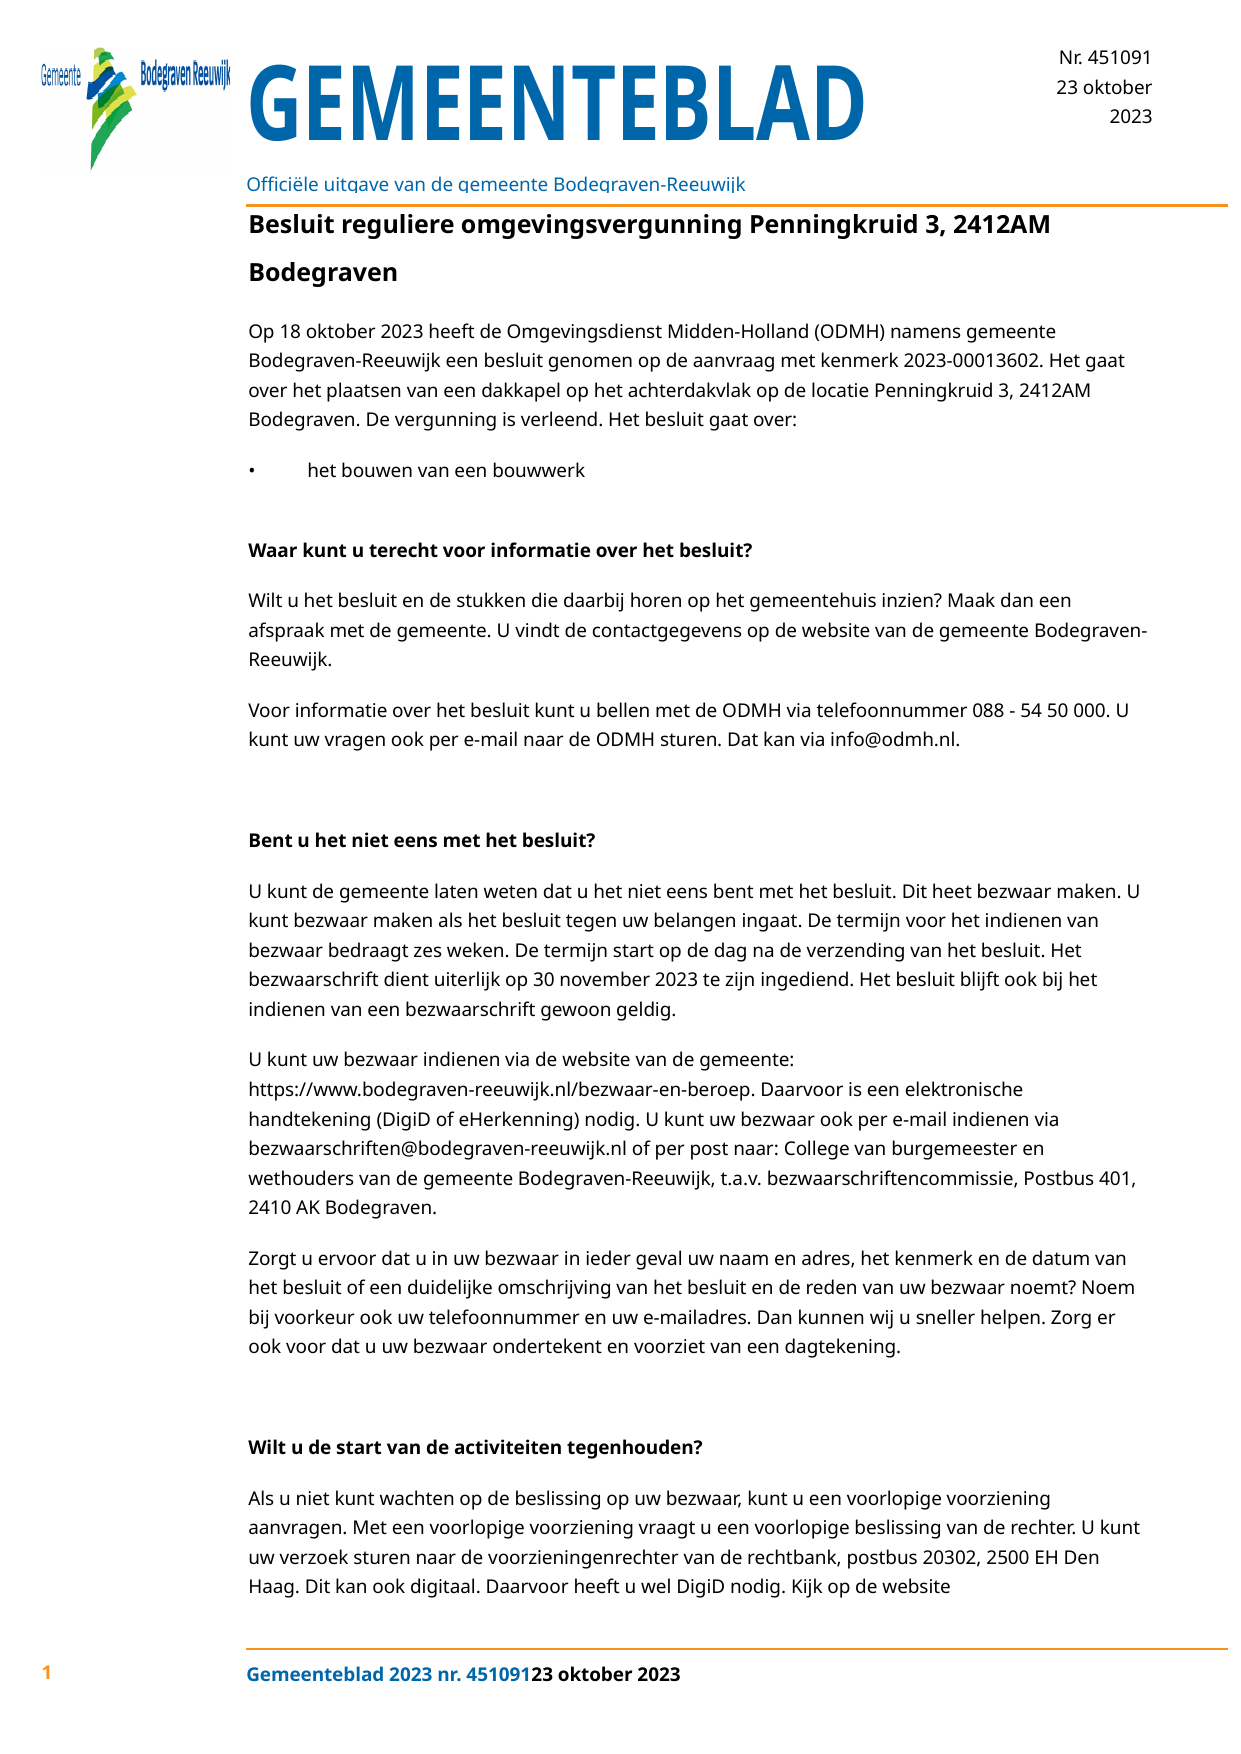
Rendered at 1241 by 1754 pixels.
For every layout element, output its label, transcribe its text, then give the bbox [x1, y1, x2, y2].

text Als u niet kunt wachten op de beslissing op uw bezwaar, kunt u een voorlopige voorziening aanvragen. Met een voorlopige voorziening vraagt u een voorlopige beslissing van de rechter. U kunt uw verzoek sturen naar de voorzieningenrechter van de rechtbank, postbus 20302, 2500 EH Den Haag. Dit kan ook digitaal. Daarvoor heeft u wel DigiD nodig. Kijk op de website [248, 1485, 1152, 1599]
text Bent u het niet eens met het besluit? [248, 827, 1152, 853]
text Wilt u het besluit en de stukken die daarbij horen op het gemeentehuis inzien? Maak dan een afspraak met de gemeente. U vindt de contactgegevens op de website van de gemeente Bodegraven-Reeuwijk. [248, 587, 1152, 672]
text Waar kunt u terecht voor informatie over het besluit? [248, 537, 1152, 563]
text U kunt uw bezwaar indienen via de website van de gemeente: https://www.bodegraven-reeuwijk.nl/bezwaar-en-beroep. Daarvoor is een elektronische handtekening (DigiD of eHerkenning) nodig. U kunt uw bezwaar ook per e-mail indienen via bezwaarschriften@bodegraven-reeuwijk.nl of per post naar: College van burgemeester en wethouders van de gemeente Bodegraven-Reeuwijk, t.a.v. bezwaarschriftencommissie, Postbus 401, 2410 AK Bodegraven. [248, 1047, 1152, 1220]
text Zorgt u ervoor dat u in uw bezwaar in ieder geval uw naam en adres, het kenmerk en de datum van het besluit of een duidelijke omschrijving van het besluit en de reden van uw bezwaar noemt? Noem bij voorkeur ook uw telefoonnummer en uw e-mailadres. Dan kunnen wij u sneller helpen. Zorg er ook voor dat u uw bezwaar ondertekent en voorziet van een dagtekening. [248, 1245, 1152, 1359]
picture [41, 47, 231, 172]
text Op 18 oktober 2023 heeft de Omgevingsdienst Midden-Holland (ODMH) namens gemeente Bodegraven-Reeuwijk een besluit genomen op de aanvraag met kenmerk 2023-00013602. Het gaat over het plaatsen van een dakkapel op het achterdakvlak op de locatie Penningkruid 3, 2412AM Bodegraven. De vergunning is verleend. Het besluit gaat over: [248, 318, 1152, 432]
text Wilt u de start van de activiteiten tegenhouden? [248, 1434, 1152, 1460]
text Besluit reguliere omgevingsvergunning Penningkruid 3, 2412AM Bodegraven [248, 207, 1152, 288]
text Voor informatie over het besluit kunt u bellen met de ODMH via telefoonnummer 088 - 54 50 000. U kunt uw vragen ook per e-mail naar de ODMH sturen. Dat kan via info@odmh.nl. [248, 697, 1152, 752]
list het bouwen van een bouwwerk [248, 457, 1152, 483]
text U kunt de gemeente laten weten dat u het niet eens bent met het besluit. Dit heet bezwaar maken. U kunt bezwaar maken als het besluit tegen uw belangen ingaat. De termijn voor het indienen van bezwaar bedraagt zes weken. De termijn start op de dag na de verzending van het besluit. Het bezwaarschrift dient uiterlijk op 30 november 2023 te zijn ingediend. Het besluit blijft ook bij het indienen van een bezwaarschrift gewoon geldig. [248, 878, 1152, 1022]
